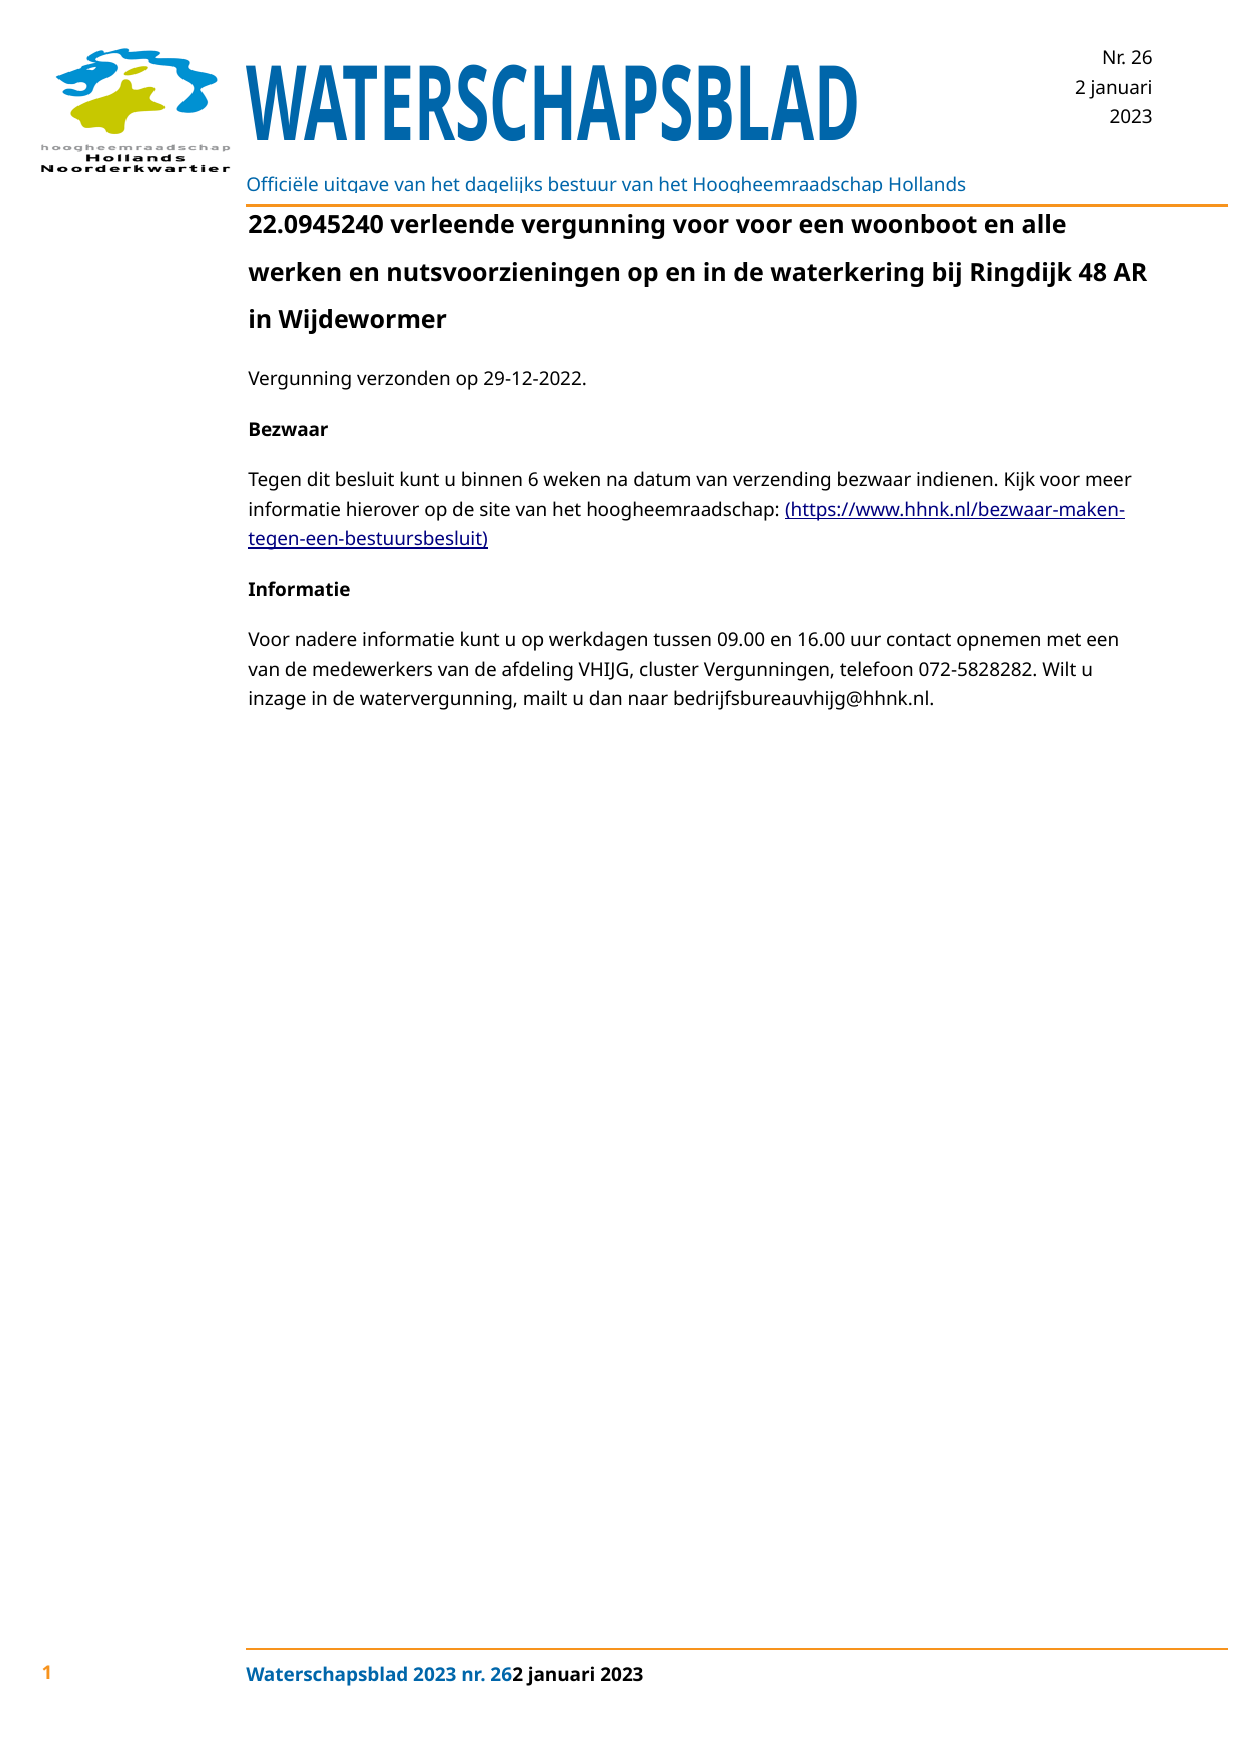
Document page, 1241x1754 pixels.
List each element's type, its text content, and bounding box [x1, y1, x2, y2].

text Tegen dit besluit kunt u binnen 6 weken na datum van verzending bezwaar indienen. Kijk voor meer informatie hierover op de site van het hoogheemraadschap: (https://www.hhnk.nl/bezwaar-maken-tegen-een-bestuursbesluit) [248, 466, 1152, 551]
text Bezwaar [248, 416, 1152, 442]
text Vergunning verzonden op 29-12-2022. [248, 366, 1152, 391]
text 22.0945240 verleende vergunning voor voor een woonboot en alle werken en nutsvoorzieningen op en in de waterkering bij Ringdijk 48 AR in Wijdewormer [248, 207, 1152, 336]
text Informatie [248, 576, 1152, 602]
picture [41, 47, 231, 172]
text Voor nadere informatie kunt u op werkdagen tussen 09.00 en 16.00 uur contact opnemen met een van de medewerkers van de afdeling VHIJG, cluster Vergunningen, telefoon 072-5828282. Wilt u inzage in de watervergunning, mailt u dan naar bedrijfsbureauvhijg@hhnk.nl. [248, 626, 1152, 711]
